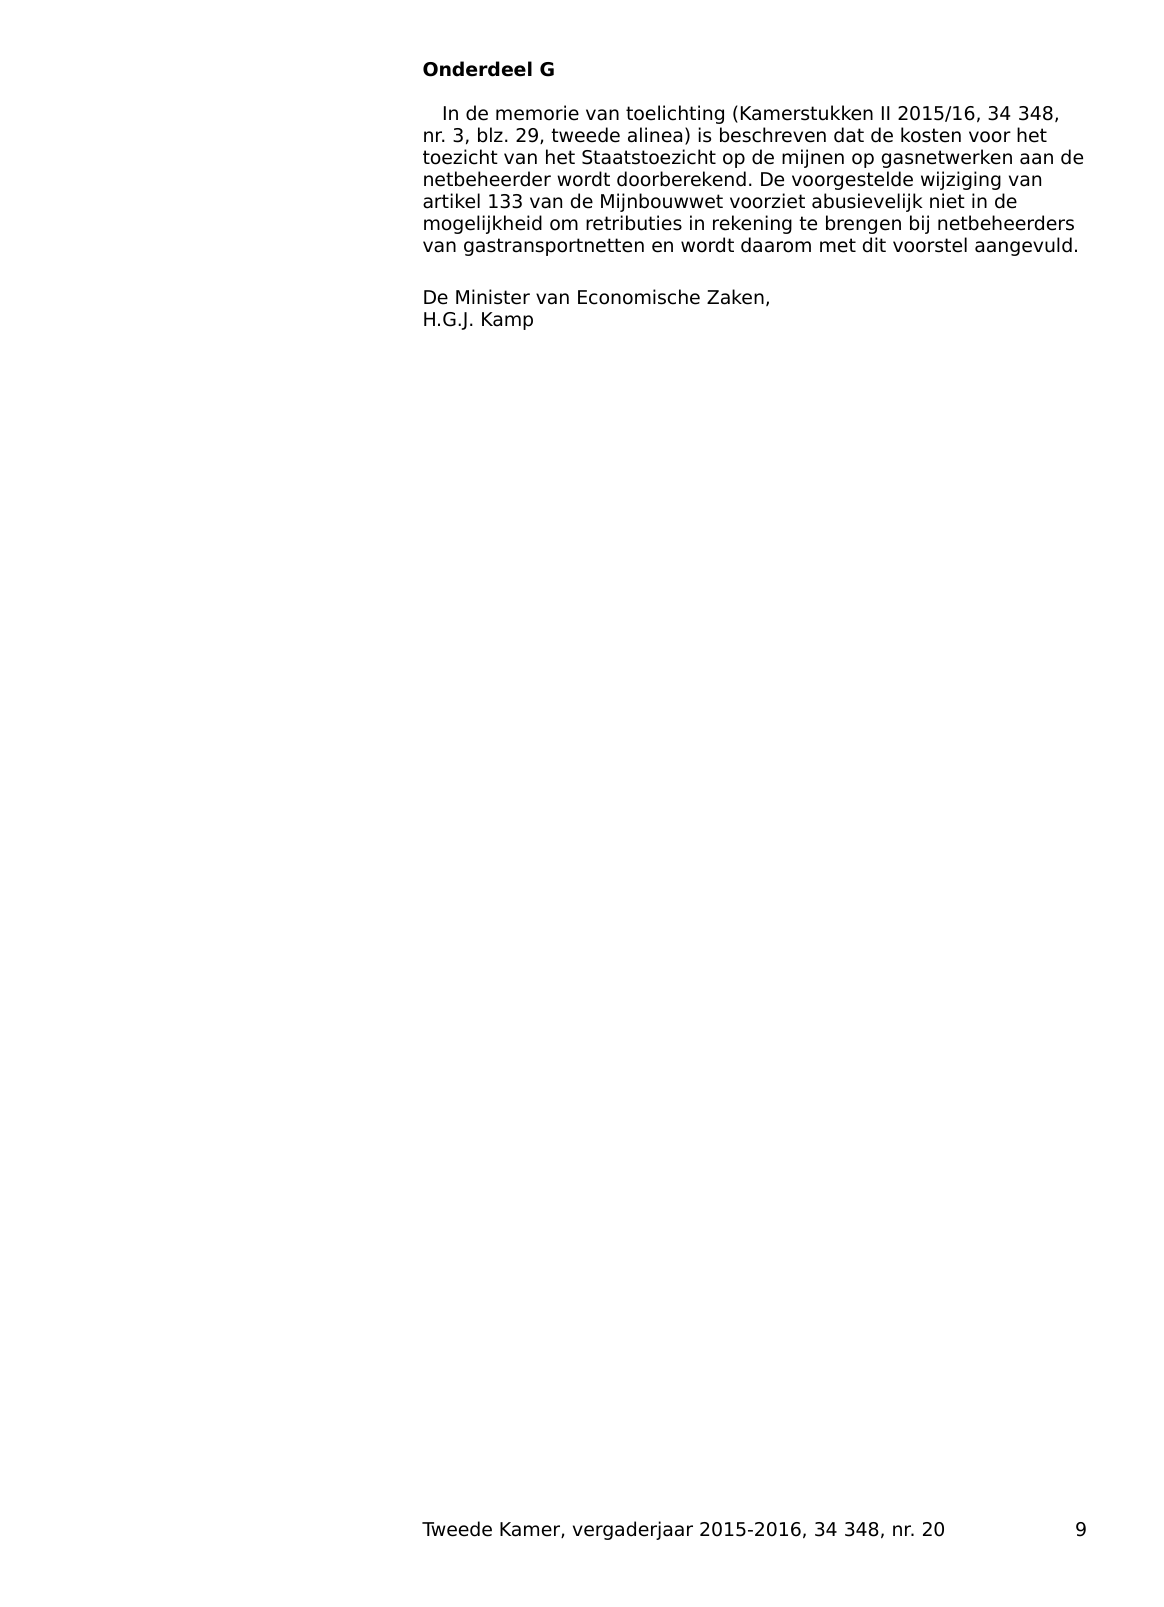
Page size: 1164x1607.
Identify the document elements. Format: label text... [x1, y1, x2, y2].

text In de memorie van toelichting (Kamerstukken II 2015/16, 34 348, nr. 3, blz. 29, tweede alinea) is beschreven dat de kosten voor het toezicht van het Staatstoezicht op de mijnen op gasnetwerken aan de netbeheerder wordt doorberekend. De voorgestelde wijziging van artikel 133 van de Mijnbouwwet voorziet abusievelijk niet in de mogelijkheid om retributies in rekening te brengen bij netbeheerders van gastransportnetten en wordt daarom met dit voorstel aangevuld. [422, 103, 1087, 257]
subtitle Onderdeel G [422, 59, 1087, 81]
text De Minister van Economische Zaken, H.G.J. Kamp [422, 287, 1087, 331]
